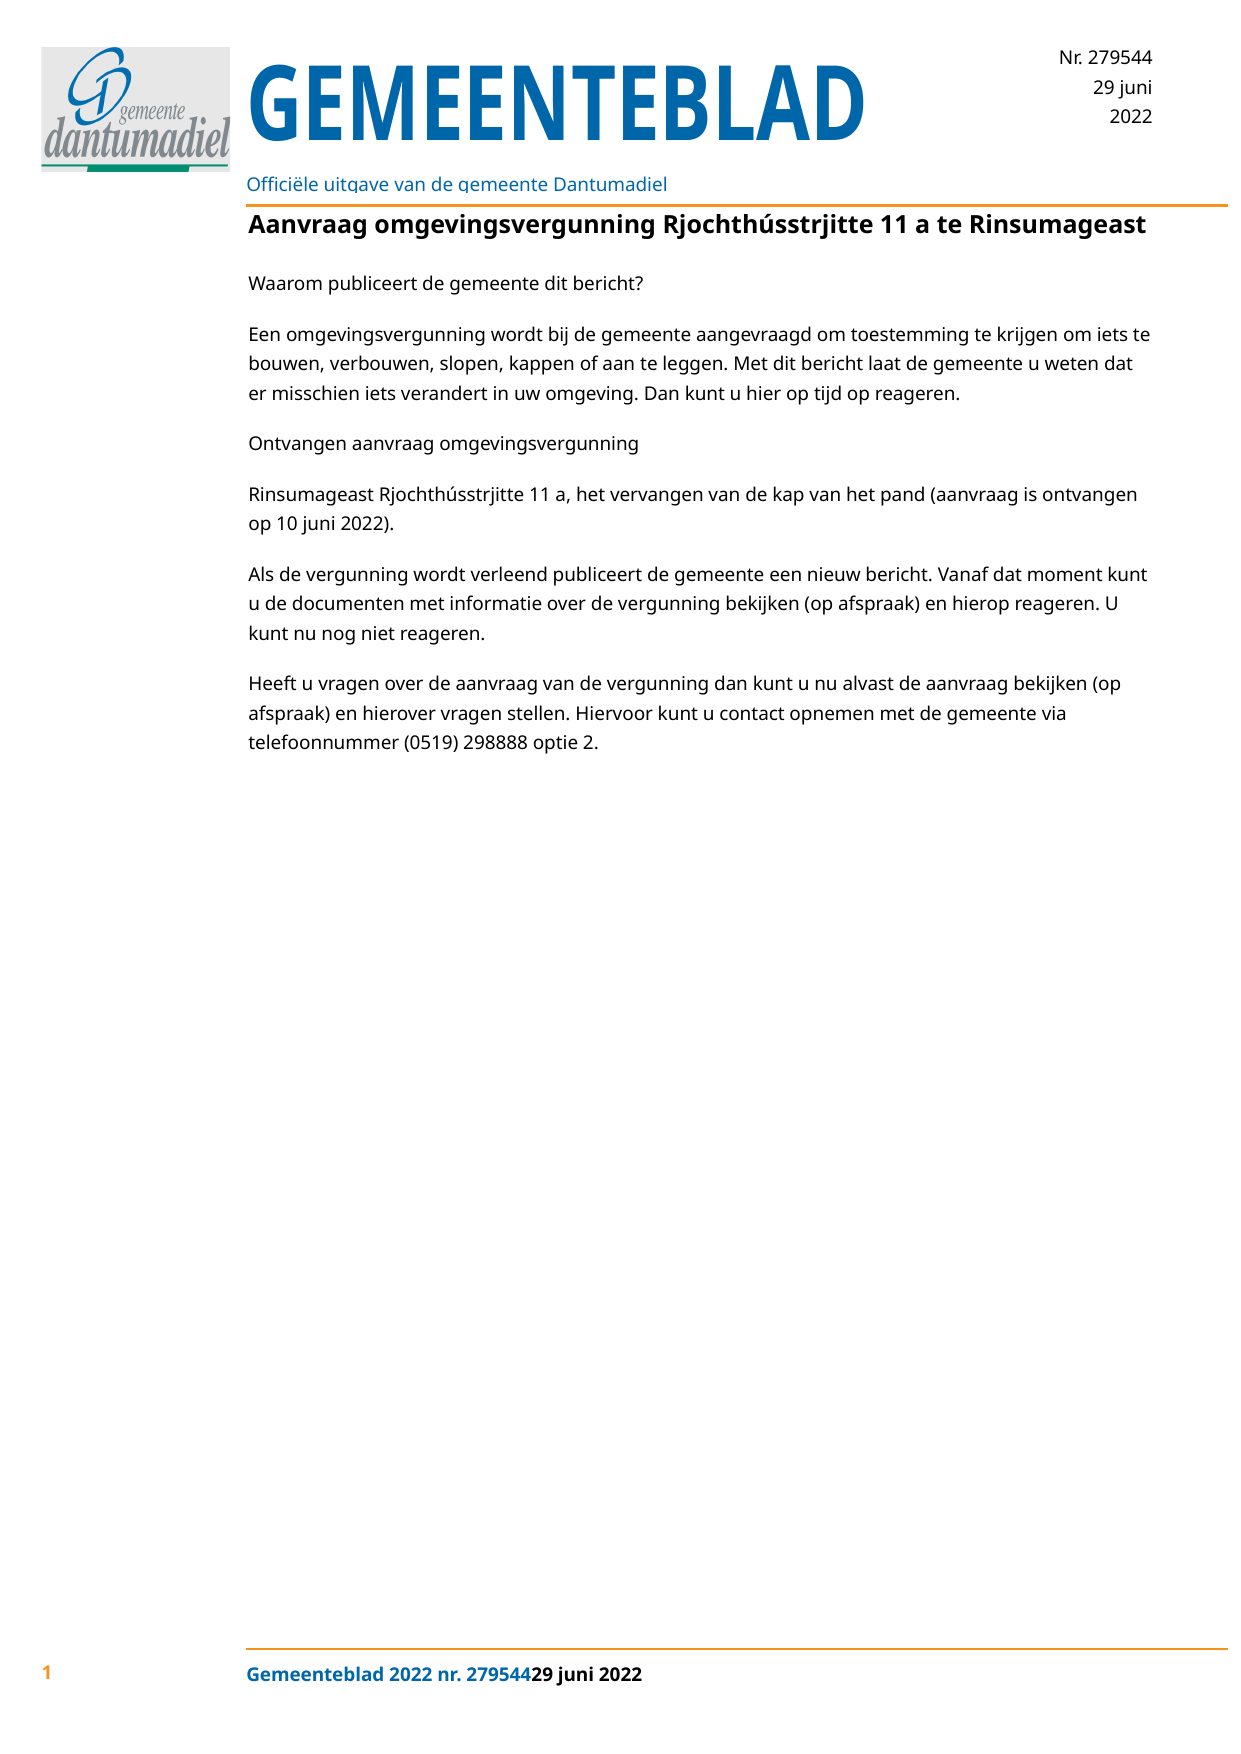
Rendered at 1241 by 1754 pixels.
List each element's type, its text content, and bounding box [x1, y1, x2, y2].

picture [41, 47, 231, 172]
text Rinsumageast Rjochthússtrjitte 11 a, het vervangen van de kap van het pand (aanvraag is ontvangen op 10 juni 2022). [248, 481, 1152, 536]
text Waarom publiceert de gemeente dit bericht? [248, 270, 1152, 296]
text Als de vergunning wordt verleend publiceert de gemeente een nieuw bericht. Vanaf dat moment kunt u de documenten met informatie over de vergunning bekijken (op afspraak) en hierop reageren. U kunt nu nog niet reageren. [248, 561, 1152, 646]
text Aanvraag omgevingsvergunning Rjochthússtrjitte 11 a te Rinsumageast [248, 207, 1152, 241]
text Heeft u vragen over de aanvraag van de vergunning dan kunt u nu alvast de aanvraag bekijken (op afspraak) en hierover vragen stellen. Hiervoor kunt u contact opnemen met de gemeente via telefoonnummer (0519) 298888 optie 2. [248, 670, 1152, 755]
text Ontvangen aanvraag omgevingsvergunning [248, 430, 1152, 456]
text Een omgevingsvergunning wordt bij de gemeente aangevraagd om toestemming te krijgen om iets te bouwen, verbouwen, slopen, kappen of aan te leggen. Met dit bericht laat de gemeente u weten dat er misschien iets verandert in uw omgeving. Dan kunt u hier op tijd op reageren. [248, 321, 1152, 406]
